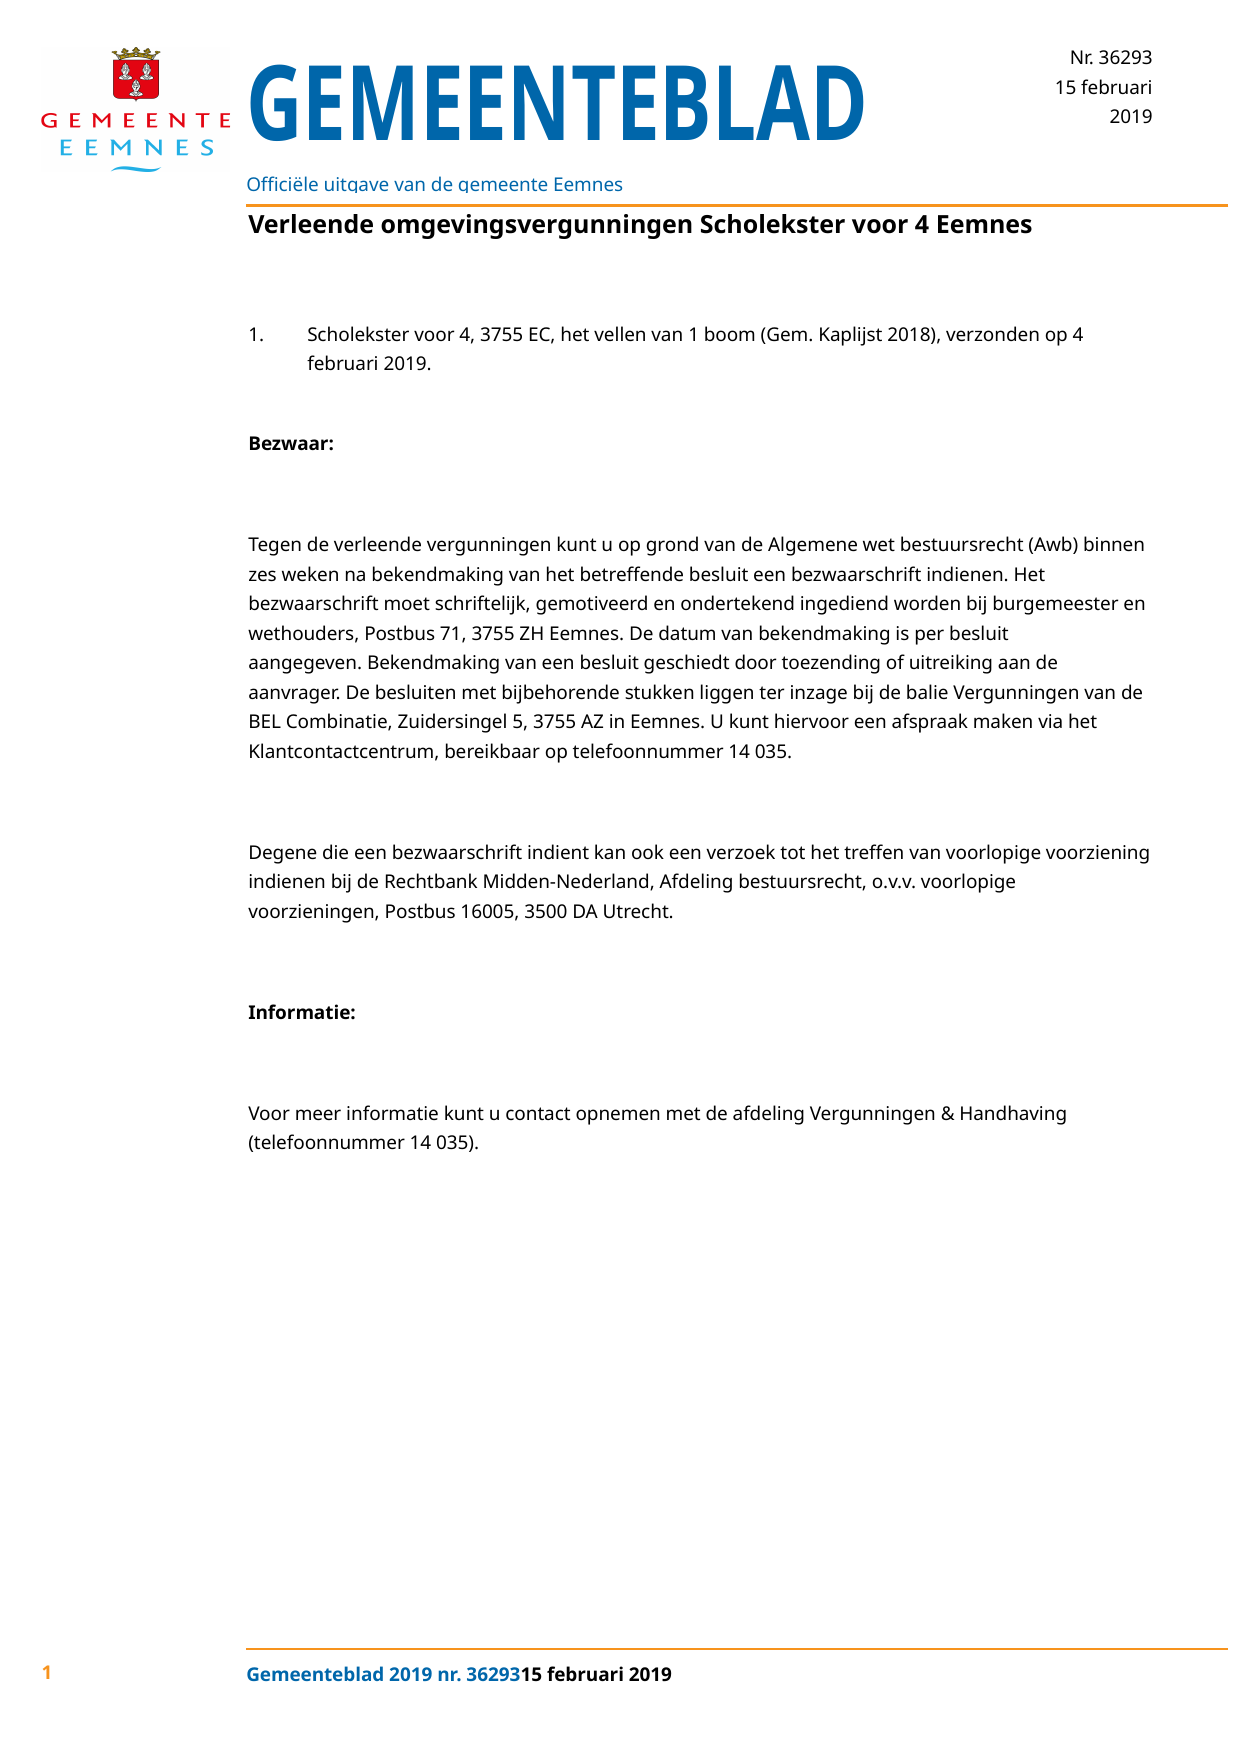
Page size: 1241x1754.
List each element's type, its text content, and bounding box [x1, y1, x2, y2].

text Informatie: [248, 999, 1152, 1025]
text Tegen de verleende vergunningen kunt u op grond van de Algemene wet bestuursrecht (Awb) binnen zes weken na bekendmaking van het betreffende besluit een bezwaarschrift indienen. Het bezwaarschrift moet schriftelijk, gemotiveerd en ondertekend ingediend worden bij burgemeester en wethouders, Postbus 71, 3755 ZH Eemnes. De datum van bekendmaking is per besluit aangegeven. Bekendmaking van een besluit geschiedt door toezending of uitreiking aan de aanvrager. De besluiten met bijbehorende stukken liggen ter inzage bij de balie Vergunningen van de BEL Combinatie, Zuidersingel 5, 3755 AZ in Eemnes. U kunt hiervoor een afspraak maken via het Klantcontactcentrum, bereikbaar op telefoonnummer 14 035. [248, 531, 1152, 764]
text Voor meer informatie kunt u contact opnemen met de afdeling Vergunningen & Handhaving (telefoonnummer 14 035). [248, 1100, 1152, 1155]
text Bezwaar: [248, 430, 1152, 456]
picture [41, 47, 231, 172]
text Degene die een bezwaarschrift indient kan ook een verzoek tot het treffen van voorlopige voorziening indienen bij de Rechtbank Midden-Nederland, Afdeling bestuursrecht, o.v.v. voorlopige voorzieningen, Postbus 16005, 3500 DA Utrecht. [248, 839, 1152, 924]
text Verleende omgevingsvergunningen Scholekster voor 4 Eemnes [248, 207, 1152, 241]
list Scholekster voor 4, 3755 EC, het vellen van 1 boom (Gem. Kaplijst 2018), verzonden op 4 februari 2019. [248, 321, 1152, 376]
